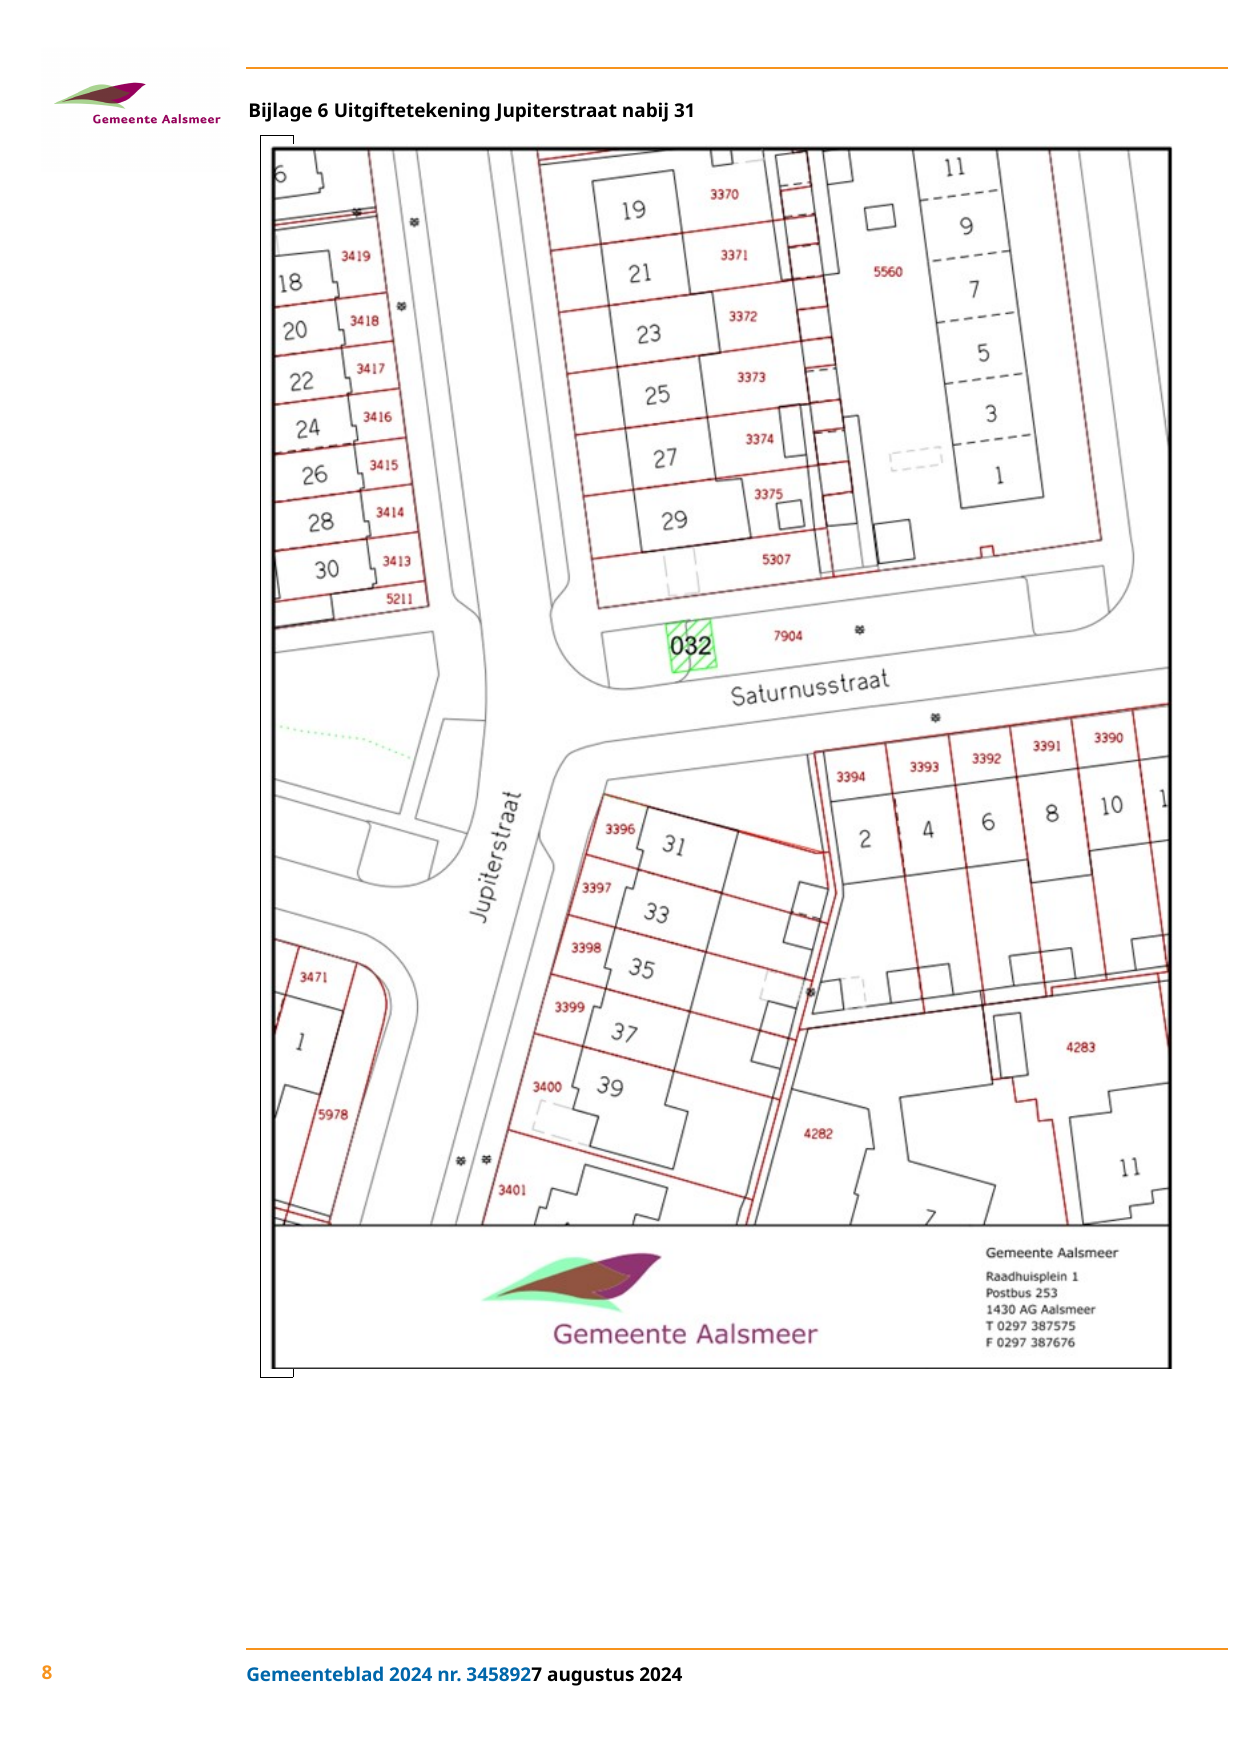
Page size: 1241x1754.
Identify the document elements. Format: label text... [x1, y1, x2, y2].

picture [41, 47, 231, 172]
text Bijlage 6 Uitgiftetekening Jupiterstraat nabij 31 [248, 95, 1152, 123]
picture [268, 144, 1173, 1369]
